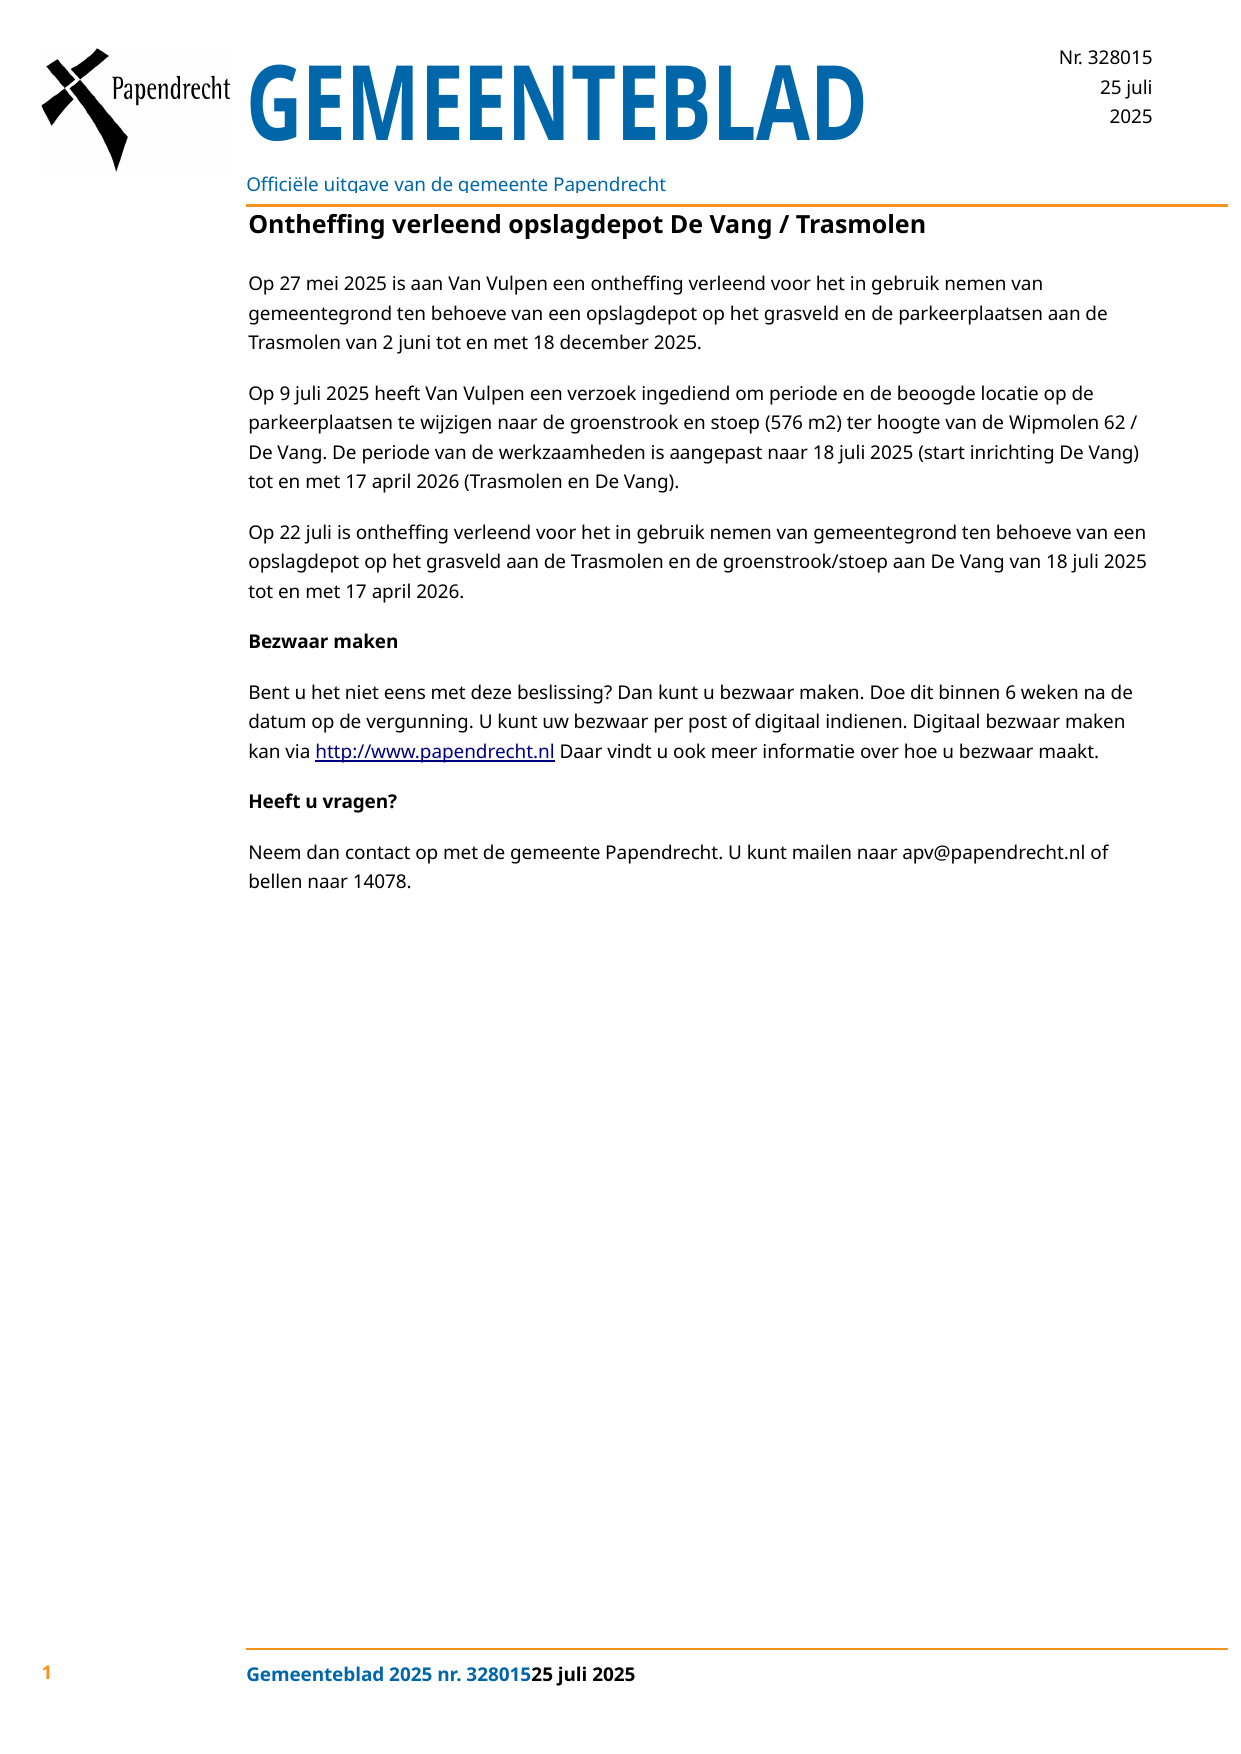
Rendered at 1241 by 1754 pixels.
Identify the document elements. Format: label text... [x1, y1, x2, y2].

text Bezwaar maken [248, 629, 1152, 654]
text Heeft u vragen? [248, 789, 1152, 814]
text Op 27 mei 2025 is aan Van Vulpen een ontheffing verleend voor het in gebruik nemen van gemeentegrond ten behoeve van een opslagdepot op het grasveld en de parkeerplaatsen aan de Trasmolen van 2 juni tot en met 18 december 2025. [248, 270, 1152, 355]
text Op 22 juli is ontheffing verleend voor het in gebruik nemen van gemeentegrond ten behoeve van een opslagdepot op het grasveld aan de Trasmolen en de groenstrook/stoep aan De Vang van 18 juli 2025 tot en met 17 april 2026. [248, 519, 1152, 604]
text Op 9 juli 2025 heeft Van Vulpen een verzoek ingediend om periode en de beoogde locatie op de parkeerplaatsen te wijzigen naar de groenstrook en stoep (576 m2) ter hoogte van de Wipmolen 62 / De Vang. De periode van de werkzaamheden is aangepast naar 18 juli 2025 (start inrichting De Vang) tot en met 17 april 2026 (Trasmolen en De Vang). [248, 380, 1152, 494]
text Bent u het niet eens met deze beslissing? Dan kunt u bezwaar maken. Doe dit binnen 6 weken na de datum op de vergunning. U kunt uw bezwaar per post of digitaal indienen. Digitaal bezwaar maken kan via http://www.papendrecht.nl Daar vindt u ook meer informatie over hoe u bezwaar maakt. [248, 679, 1152, 764]
picture [41, 47, 231, 172]
text Ontheffing verleend opslagdepot De Vang / Trasmolen [248, 207, 1152, 241]
text Neem dan contact op met de gemeente Papendrecht. U kunt mailen naar apv@papendrecht.nl of bellen naar 14078. [248, 839, 1152, 894]
